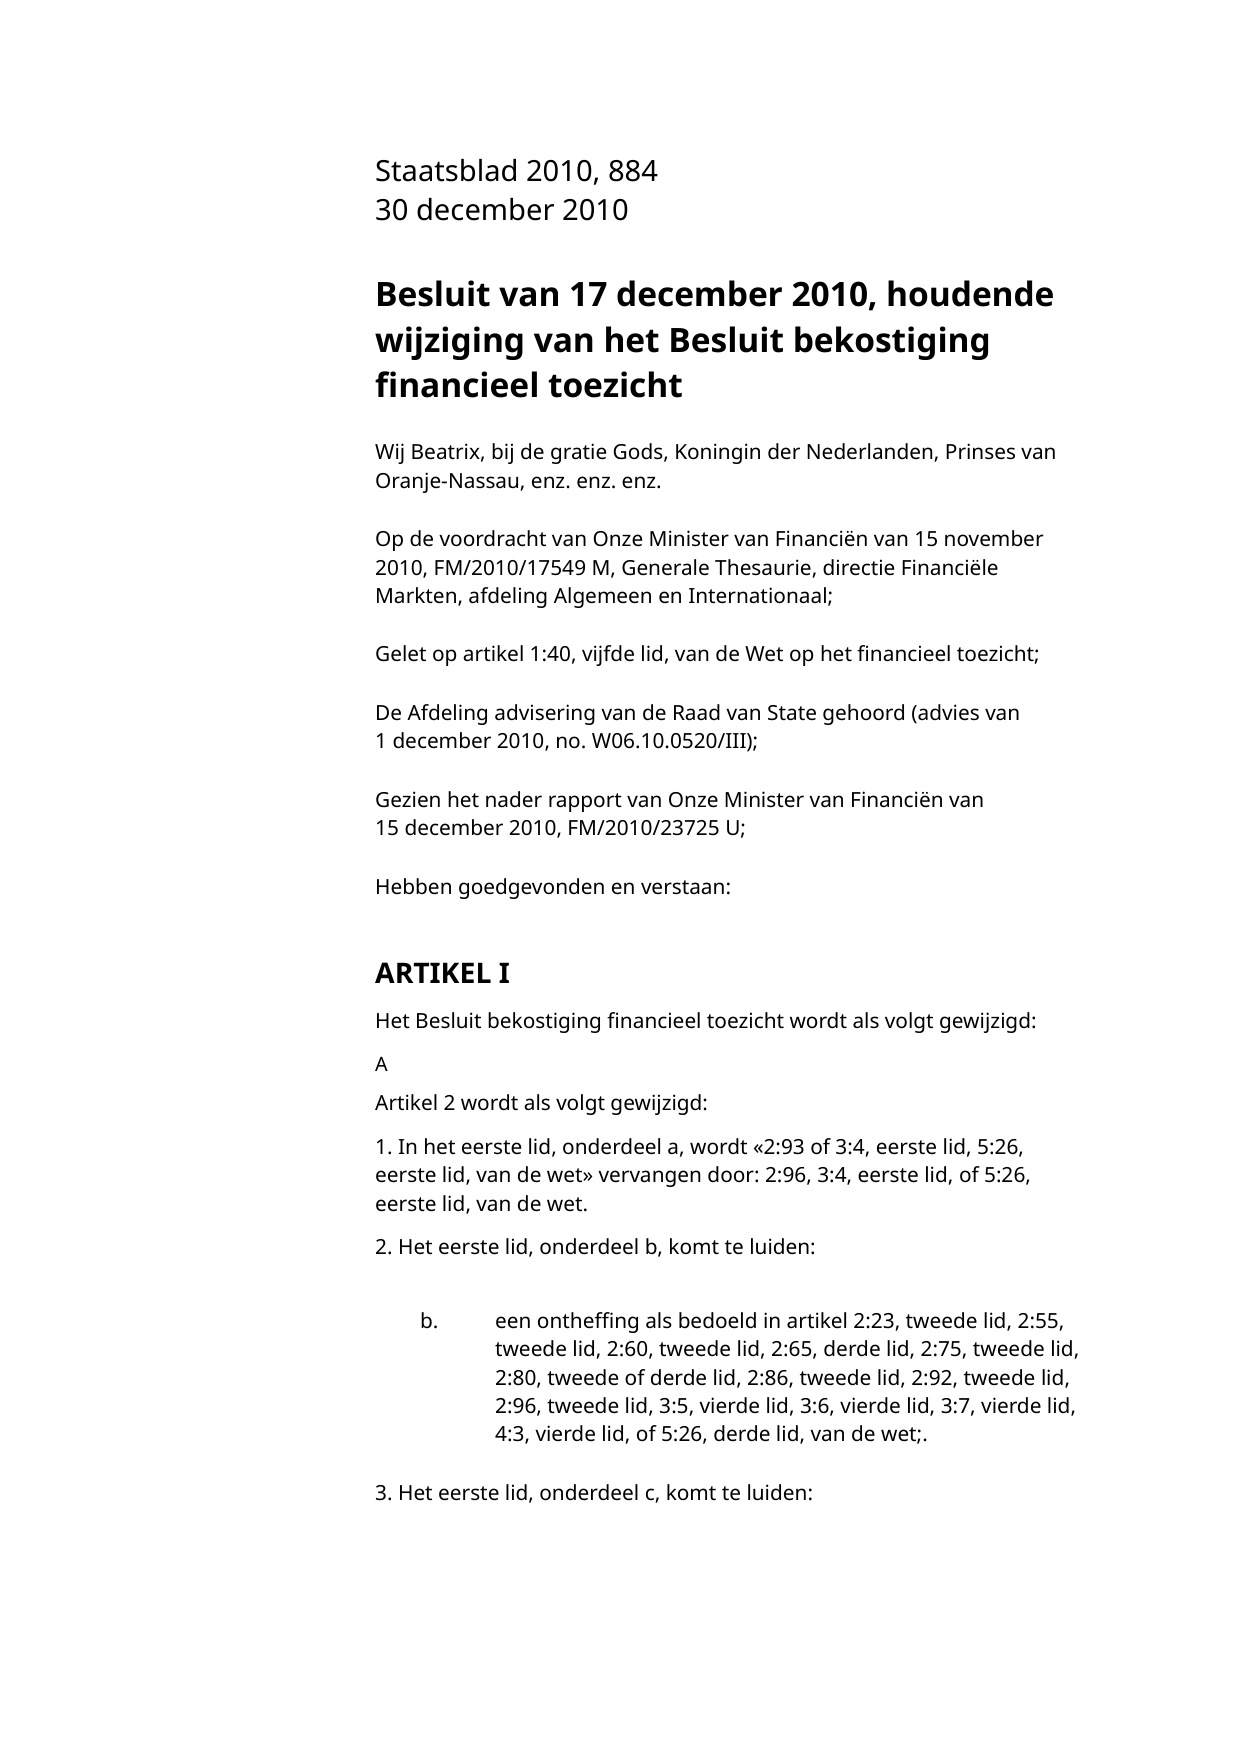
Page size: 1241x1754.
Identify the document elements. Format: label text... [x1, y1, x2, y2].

text Het Besluit bekostiging financieel toezicht wordt als volgt gewijzigd: [375, 1006, 1090, 1035]
list een ontheffing als bedoeld in artikel 2:23, tweede lid, 2:55, tweede lid, 2:60, tweede lid, 2:65, derde lid, 2:75, tweede lid, 2:80, tweede of derde lid, 2:86, tweede lid, 2:92, tweede lid, 2:96, tweede lid, 3:5, vierde lid, 3:6, vierde lid, 3:7, vierde lid, 4:3, vierde lid, of 5:26, derde lid, van de wet;. [420, 1306, 1090, 1448]
text Artikel 2 wordt als volgt gewijzigd: [375, 1088, 1090, 1117]
text Gezien het nader rapport van Onze Minister van Financiën van 15 december 2010, FM/2010/23725 U; [375, 785, 1090, 842]
text Gelet op artikel 1:40, vijfde lid, van de Wet op het financieel toezicht; [375, 639, 1090, 668]
text De Afdeling advisering van de Raad van State gehoord (advies van 1 december 2010, no. W06.10.0520/III); [375, 698, 1090, 755]
subtitle ARTIKEL I [375, 953, 1090, 991]
text Staatsblad 2010, 884 [375, 150, 1090, 190]
text A [375, 1050, 1090, 1077]
text 1. In het eerste lid, onderdeel a, wordt «2:93 of 3:4, eerste lid, 5:26, eerste lid, van de wet» vervangen door: 2:96, 3:4, eerste lid, of 5:26, eerste lid, van de wet. [375, 1132, 1090, 1217]
text Op de voordracht van Onze Minister van Financiën van 15 november 2010, FM/2010/17549 M, Generale Thesaurie, directie Financiële Markten, afdeling Algemeen en Internationaal; [375, 524, 1090, 609]
text Wij Beatrix, bij de gratie Gods, Koningin der Nederlanden, Prinses van Oranje-Nassau, enz. enz. enz. [375, 437, 1090, 494]
text Hebben goedgevonden en verstaan: [375, 872, 1090, 900]
text 2. Het eerste lid, onderdeel b, komt te luiden: [375, 1232, 1090, 1261]
text 3. Het eerste lid, onderdeel c, komt te luiden: [375, 1478, 1090, 1506]
text 30 december 2010 [375, 190, 1090, 229]
subtitle Besluit van 17 december 2010, houdende wijziging van het Besluit bekostiging financieel toezicht [375, 271, 1090, 407]
